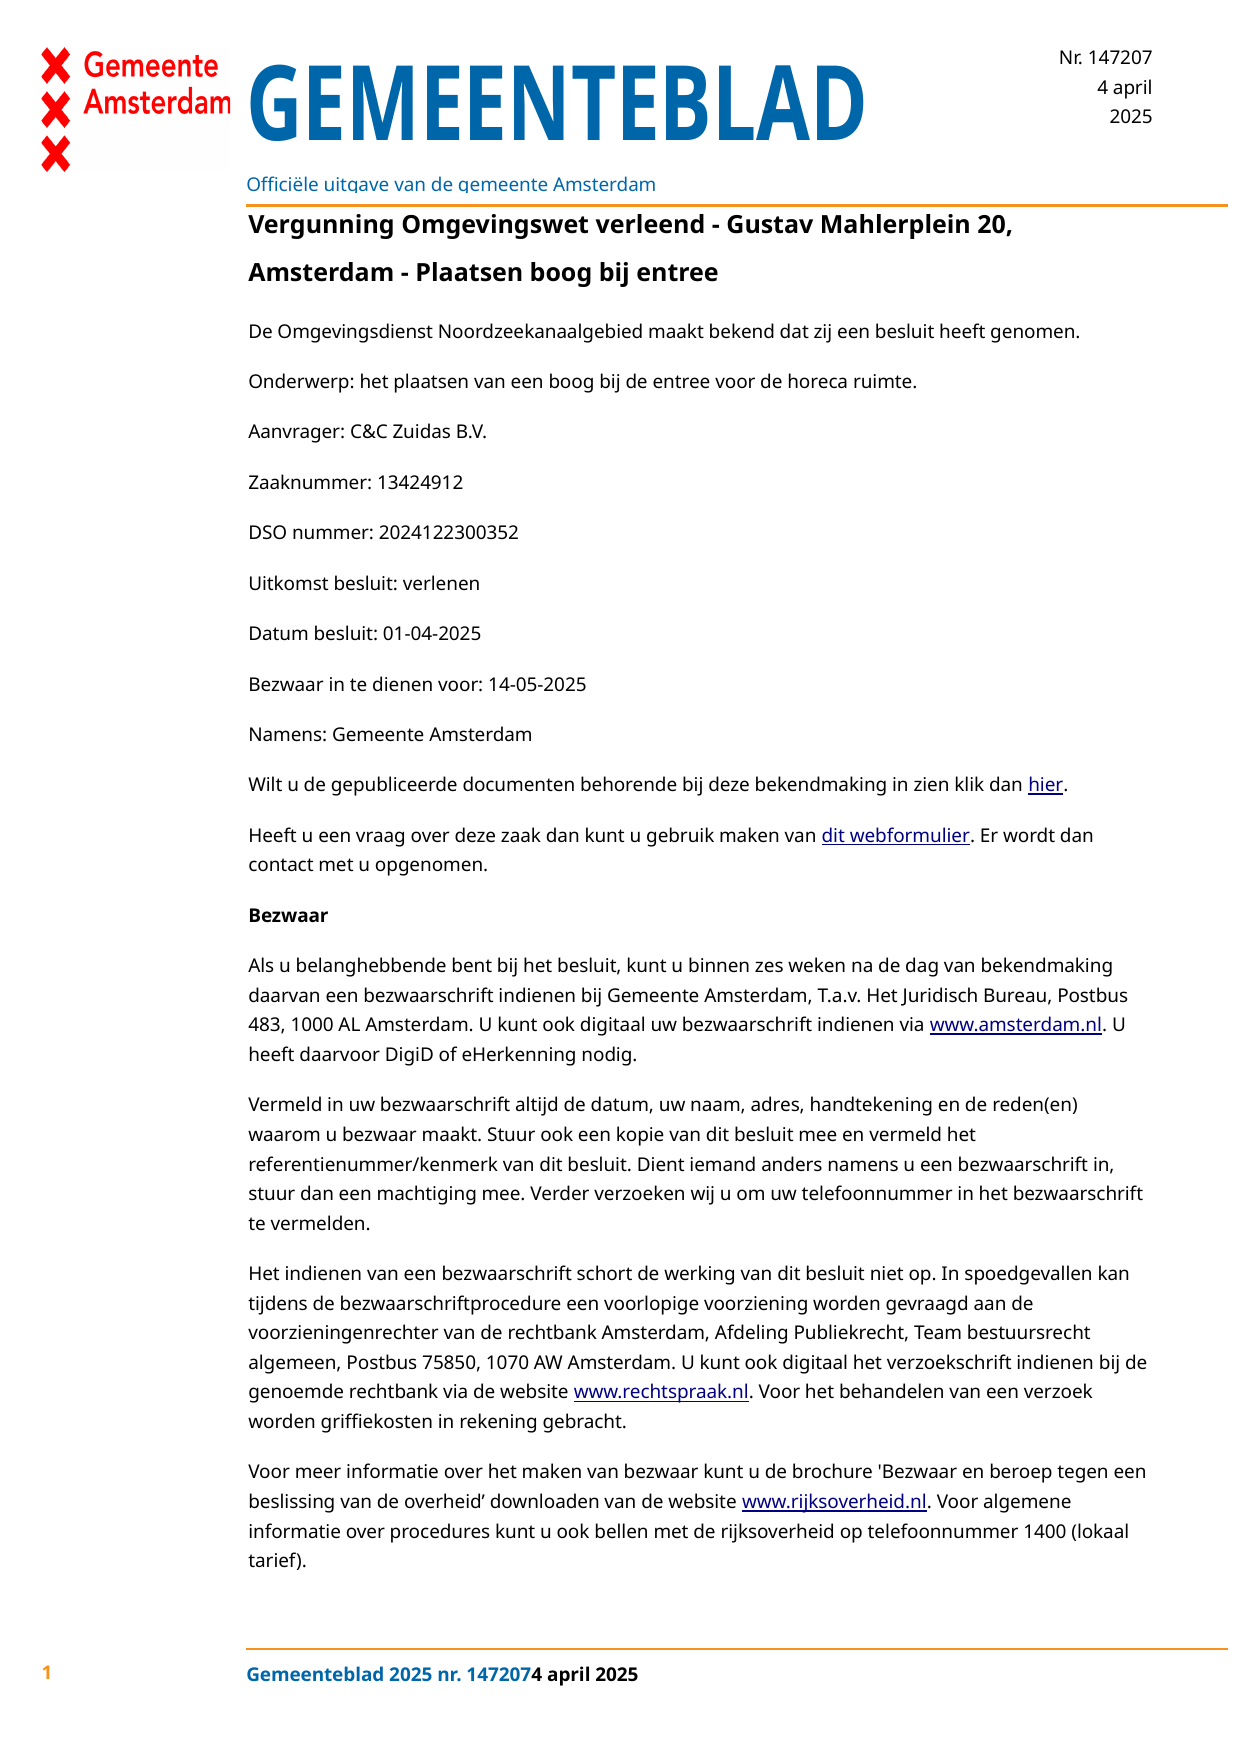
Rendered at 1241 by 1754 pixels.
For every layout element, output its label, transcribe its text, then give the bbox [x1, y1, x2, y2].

text Datum besluit: 01-04-2025 [248, 620, 1152, 646]
text Uitkomst besluit: verlenen [248, 570, 1152, 596]
text Als u belanghebbende bent bij het besluit, kunt u binnen zes weken na de dag van bekendmaking daarvan een bezwaarschrift indienen bij Gemeente Amsterdam, T.a.v. Het Juridisch Bureau, Postbus 483, 1000 AL Amsterdam. U kunt ook digitaal uw bezwaarschrift indienen via www.amsterdam.nl. U heeft daarvoor DigiD of eHerkenning nodig. [248, 952, 1152, 1067]
text Namens: Gemeente Amsterdam [248, 721, 1152, 747]
text Zaaknummer: 13424912 [248, 469, 1152, 495]
text Vergunning Omgevingswet verleend - Gustav Mahlerplein 20, Amsterdam - Plaatsen boog bij entree [248, 207, 1152, 288]
text Bezwaar in te dienen voor: 14-05-2025 [248, 671, 1152, 697]
text De Omgevingsdienst Noordzeekanaalgebied maakt bekend dat zij een besluit heeft genomen. [248, 318, 1152, 344]
picture [41, 47, 231, 172]
text Bezwaar [248, 902, 1152, 928]
text Vermeld in uw bezwaarschrift altijd de datum, uw naam, adres, handtekening en de reden(en) waarom u bezwaar maakt. Stuur ook een kopie van dit besluit mee en vermeld het referentienummer/kenmerk van dit besluit. Dient iemand anders namens u een bezwaarschrift in, stuur dan een machtiging mee. Verder verzoeken wij u om uw telefoonnummer in het bezwaarschrift te vermelden. [248, 1092, 1152, 1236]
text Heeft u een vraag over deze zaak dan kunt u gebruik maken van dit webformulier. Er wordt dan contact met u opgenomen. [248, 822, 1152, 877]
text DSO nummer: 2024122300352 [248, 519, 1152, 545]
text Onderwerp: het plaatsen van een boog bij de entree voor de horeca ruimte. [248, 368, 1152, 394]
text Het indienen van een bezwaarschrift schort de werking van dit besluit niet op. In spoedgevallen kan tijdens de bezwaarschriftprocedure een voorlopige voorziening worden gevraagd aan de voorzieningenrechter van de rechtbank Amsterdam, Afdeling Publiekrecht, Team bestuursrecht algemeen, Postbus 75850, 1070 AW Amsterdam. U kunt ook digitaal het verzoekschrift indienen bij de genoemde rechtbank via de website www.rechtspraak.nl. Voor het behandelen van een verzoek worden griffiekosten in rekening gebracht. [248, 1260, 1152, 1434]
text Wilt u de gepubliceerde documenten behorende bij deze bekendmaking in zien klik dan hier. [248, 772, 1152, 797]
text Voor meer informatie over het maken van bezwaar kunt u de brochure 'Bezwaar en beroep tegen een beslissing van de overheid’ downloaden van de website www.rijksoverheid.nl. Voor algemene informatie over procedures kunt u ook bellen met de rijksoverheid op telefoonnummer 1400 (lokaal tarief). [248, 1459, 1152, 1573]
text Aanvrager: C&C Zuidas B.V. [248, 419, 1152, 444]
